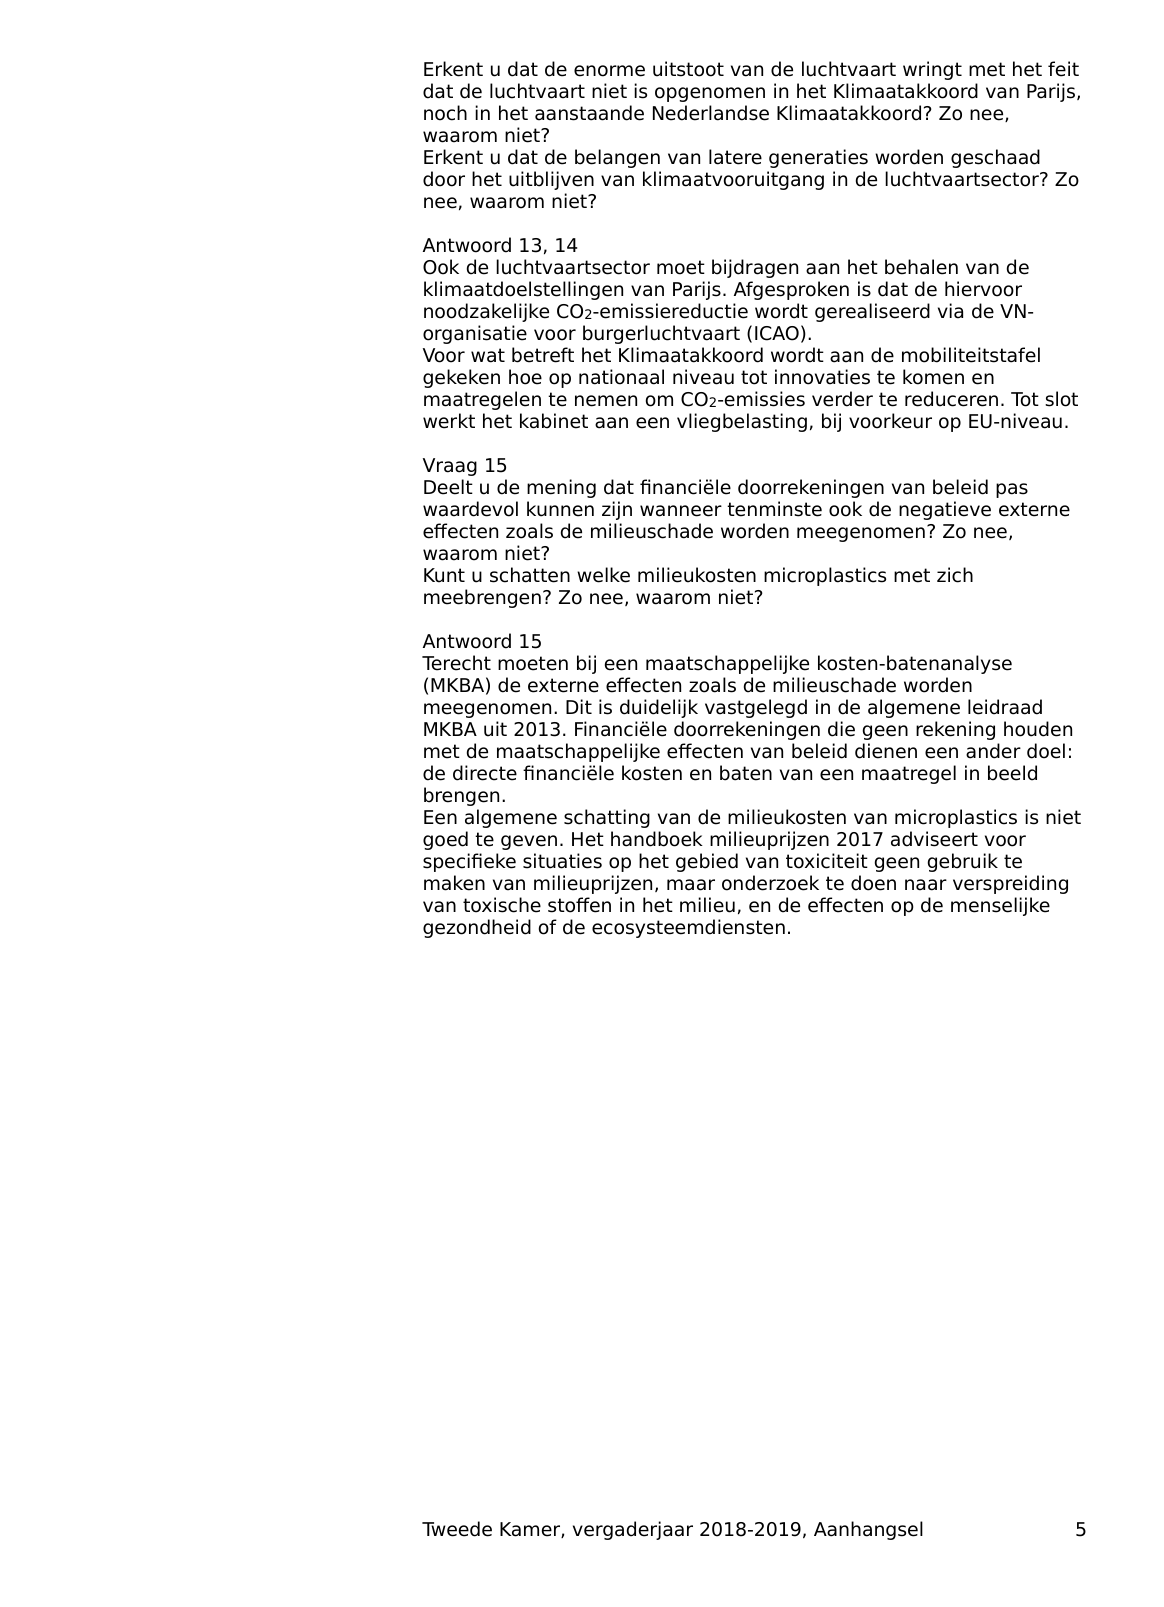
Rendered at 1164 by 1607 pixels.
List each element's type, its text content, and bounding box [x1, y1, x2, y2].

text Antwoord 13, 14 [422, 235, 1087, 257]
text Erkent u dat de belangen van latere generaties worden geschaad door het uitblijven van klimaatvooruitgang in de luchtvaartsector? Zo nee, waarom niet? [422, 147, 1087, 213]
text Antwoord 15 [422, 631, 1087, 653]
text Ook de luchtvaartsector moet bijdragen aan het behalen van de klimaatdoelstellingen van Parijs. Afgesproken is dat de hiervoor noodzakelijke CO2-emissiereductie wordt gerealiseerd via de VN-organisatie voor burgerluchtvaart (ICAO). [422, 257, 1087, 345]
text Terecht moeten bij een maatschappelijke kosten-batenanalyse (MKBA) de externe effecten zoals de milieuschade worden meegenomen. Dit is duidelijk vastgelegd in de algemene leidraad MKBA uit 2013. Financiële doorrekeningen die geen rekening houden met de maatschappelijke effecten van beleid dienen een ander doel: de directe financiële kosten en baten van een maatregel in beeld brengen. [422, 653, 1087, 807]
text Vraag 15 [422, 455, 1087, 477]
text Erkent u dat de enorme uitstoot van de luchtvaart wringt met het feit dat de luchtvaart niet is opgenomen in het Klimaatakkoord van Parijs, noch in het aanstaande Nederlandse Klimaatakkoord? Zo nee, waarom niet? [422, 59, 1087, 147]
text Deelt u de mening dat financiële doorrekeningen van beleid pas waardevol kunnen zijn wanneer tenminste ook de negatieve externe effecten zoals de milieuschade worden meegenomen? Zo nee, waarom niet? [422, 477, 1087, 565]
text Voor wat betreft het Klimaatakkoord wordt aan de mobiliteitstafel gekeken hoe op nationaal niveau tot innovaties te komen en maatregelen te nemen om CO2-emissies verder te reduceren. Tot slot werkt het kabinet aan een vliegbelasting, bij voorkeur op EU-niveau. [422, 345, 1087, 433]
text Een algemene schatting van de milieukosten van microplastics is niet goed te geven. Het handboek milieuprijzen 2017 adviseert voor specifieke situaties op het gebied van toxiciteit geen gebruik te maken van milieuprijzen, maar onderzoek te doen naar verspreiding van toxische stoffen in het milieu, en de effecten op de menselijke gezondheid of de ecosysteemdiensten. [422, 807, 1087, 939]
text Kunt u schatten welke milieukosten microplastics met zich meebrengen? Zo nee, waarom niet? [422, 565, 1087, 609]
